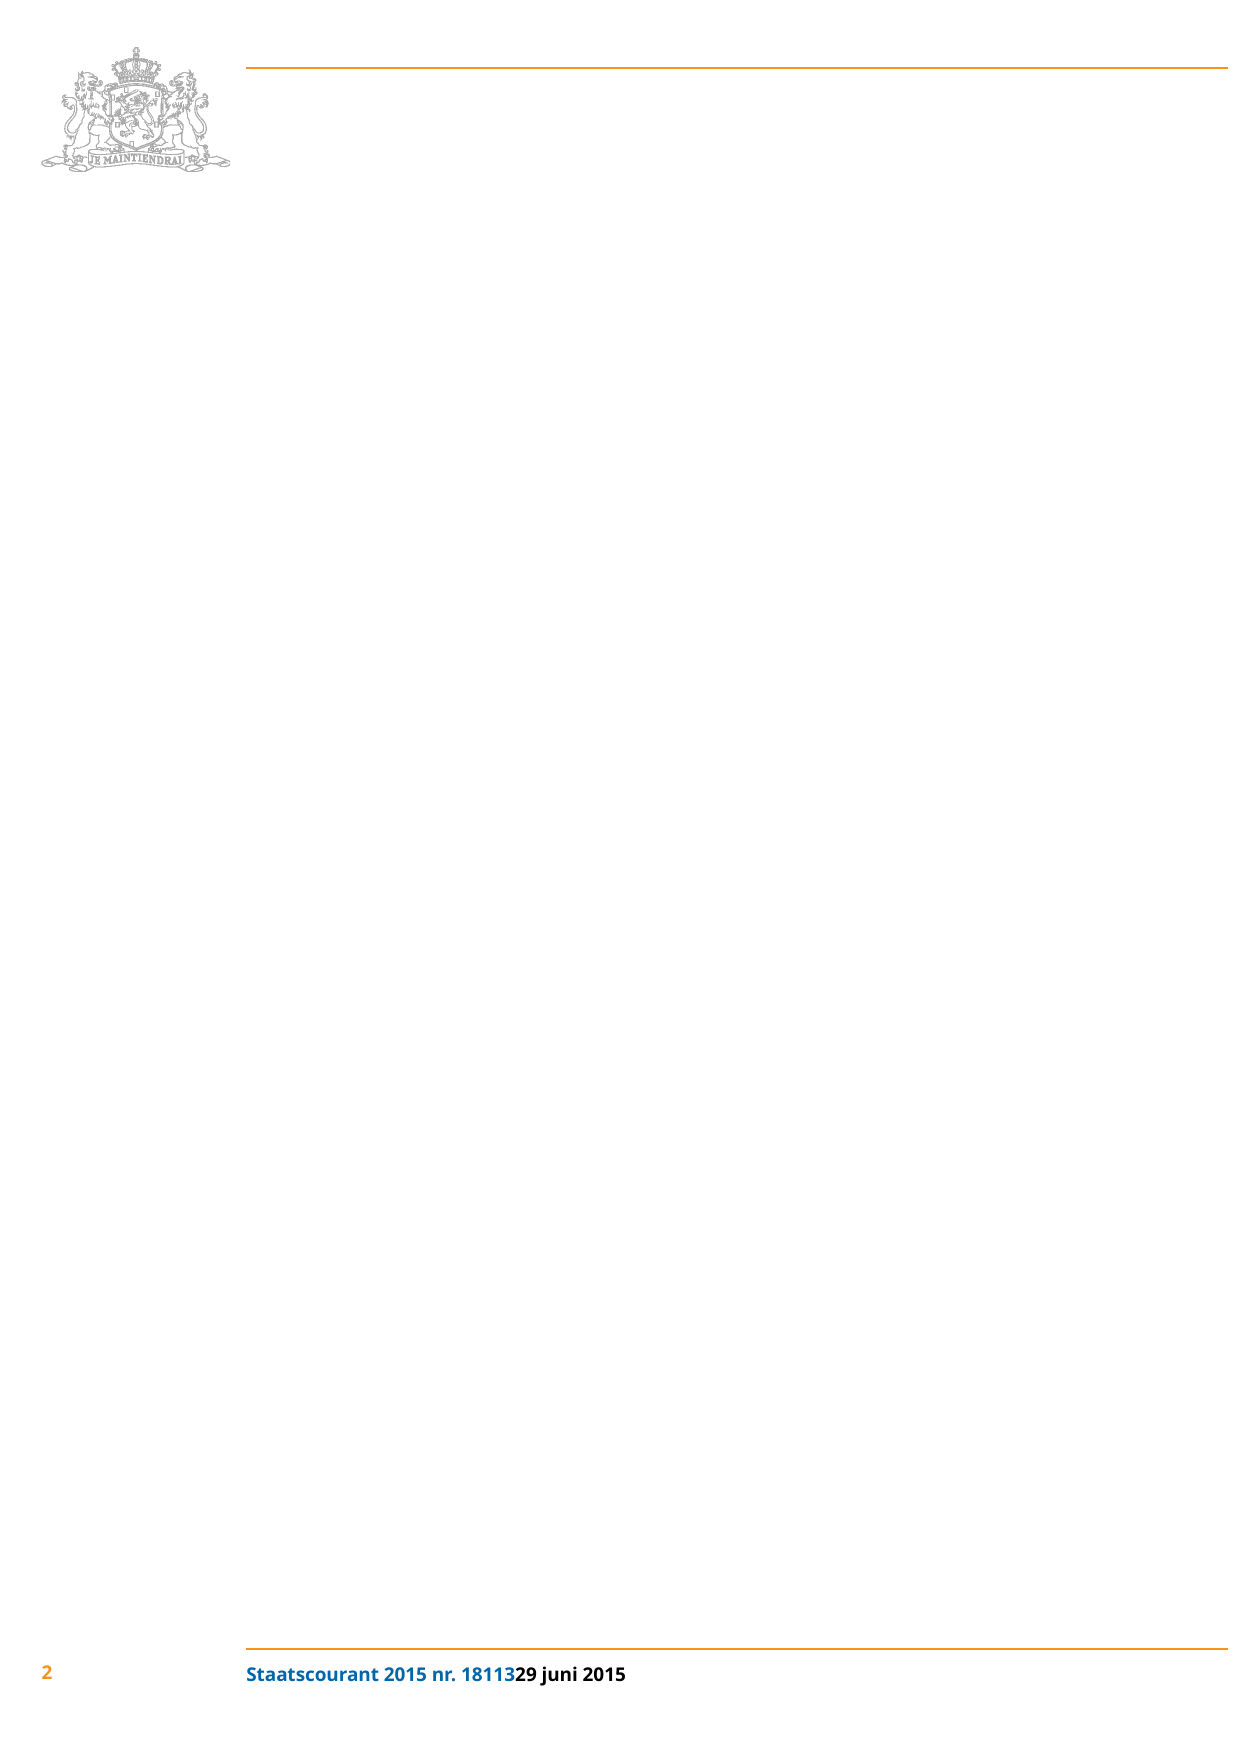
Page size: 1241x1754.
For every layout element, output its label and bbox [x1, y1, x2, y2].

picture [41, 47, 231, 172]
